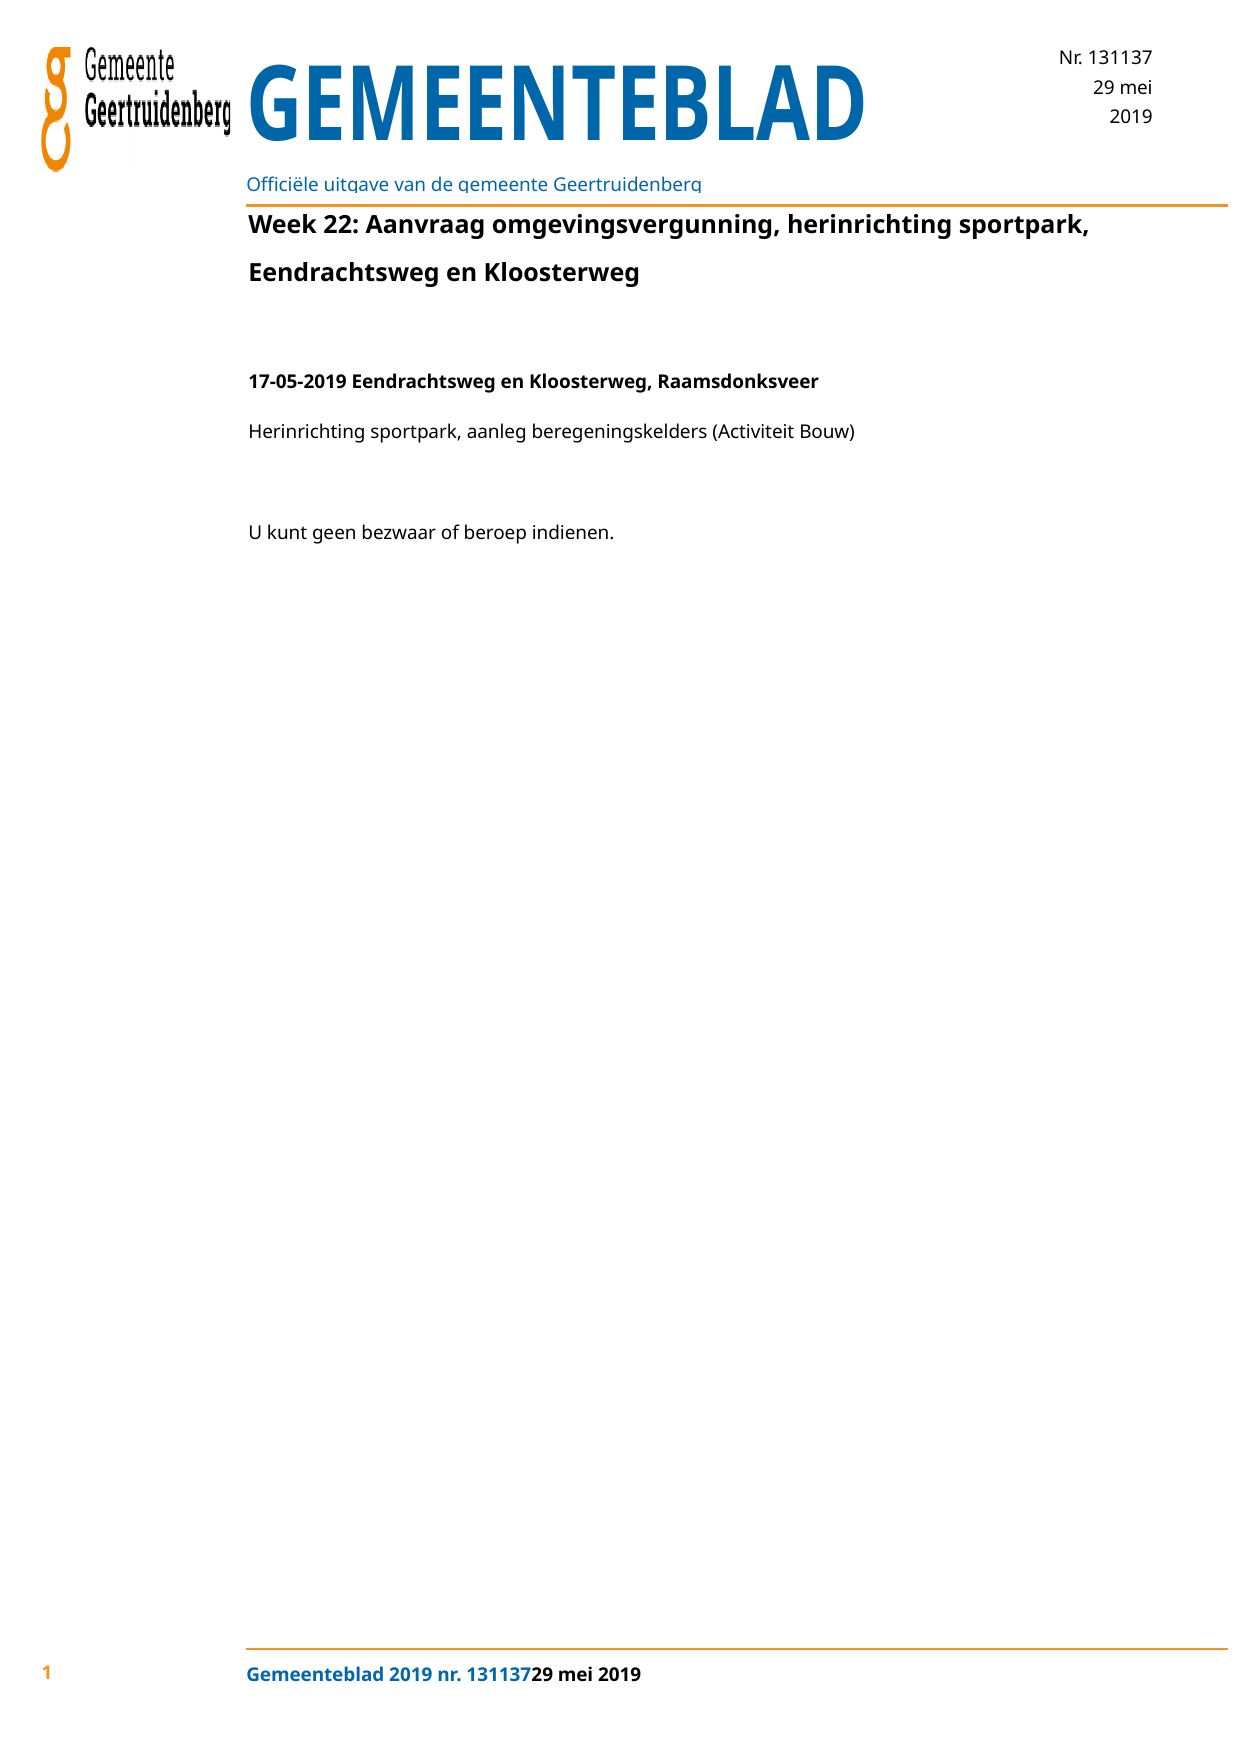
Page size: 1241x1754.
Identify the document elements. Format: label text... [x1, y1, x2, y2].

text 17-05-2019 Eendrachtsweg en Kloosterweg, Raamsdonksveer [248, 368, 1152, 394]
text Herinrichting sportpark, aanleg beregeningskelders (Activiteit Bouw) [248, 419, 1152, 444]
picture [41, 47, 231, 172]
text U kunt geen bezwaar of beroep indienen. [248, 519, 1152, 545]
text Week 22: Aanvraag omgevingsvergunning, herinrichting sportpark, Eendrachtsweg en Kloosterweg [248, 207, 1152, 288]
